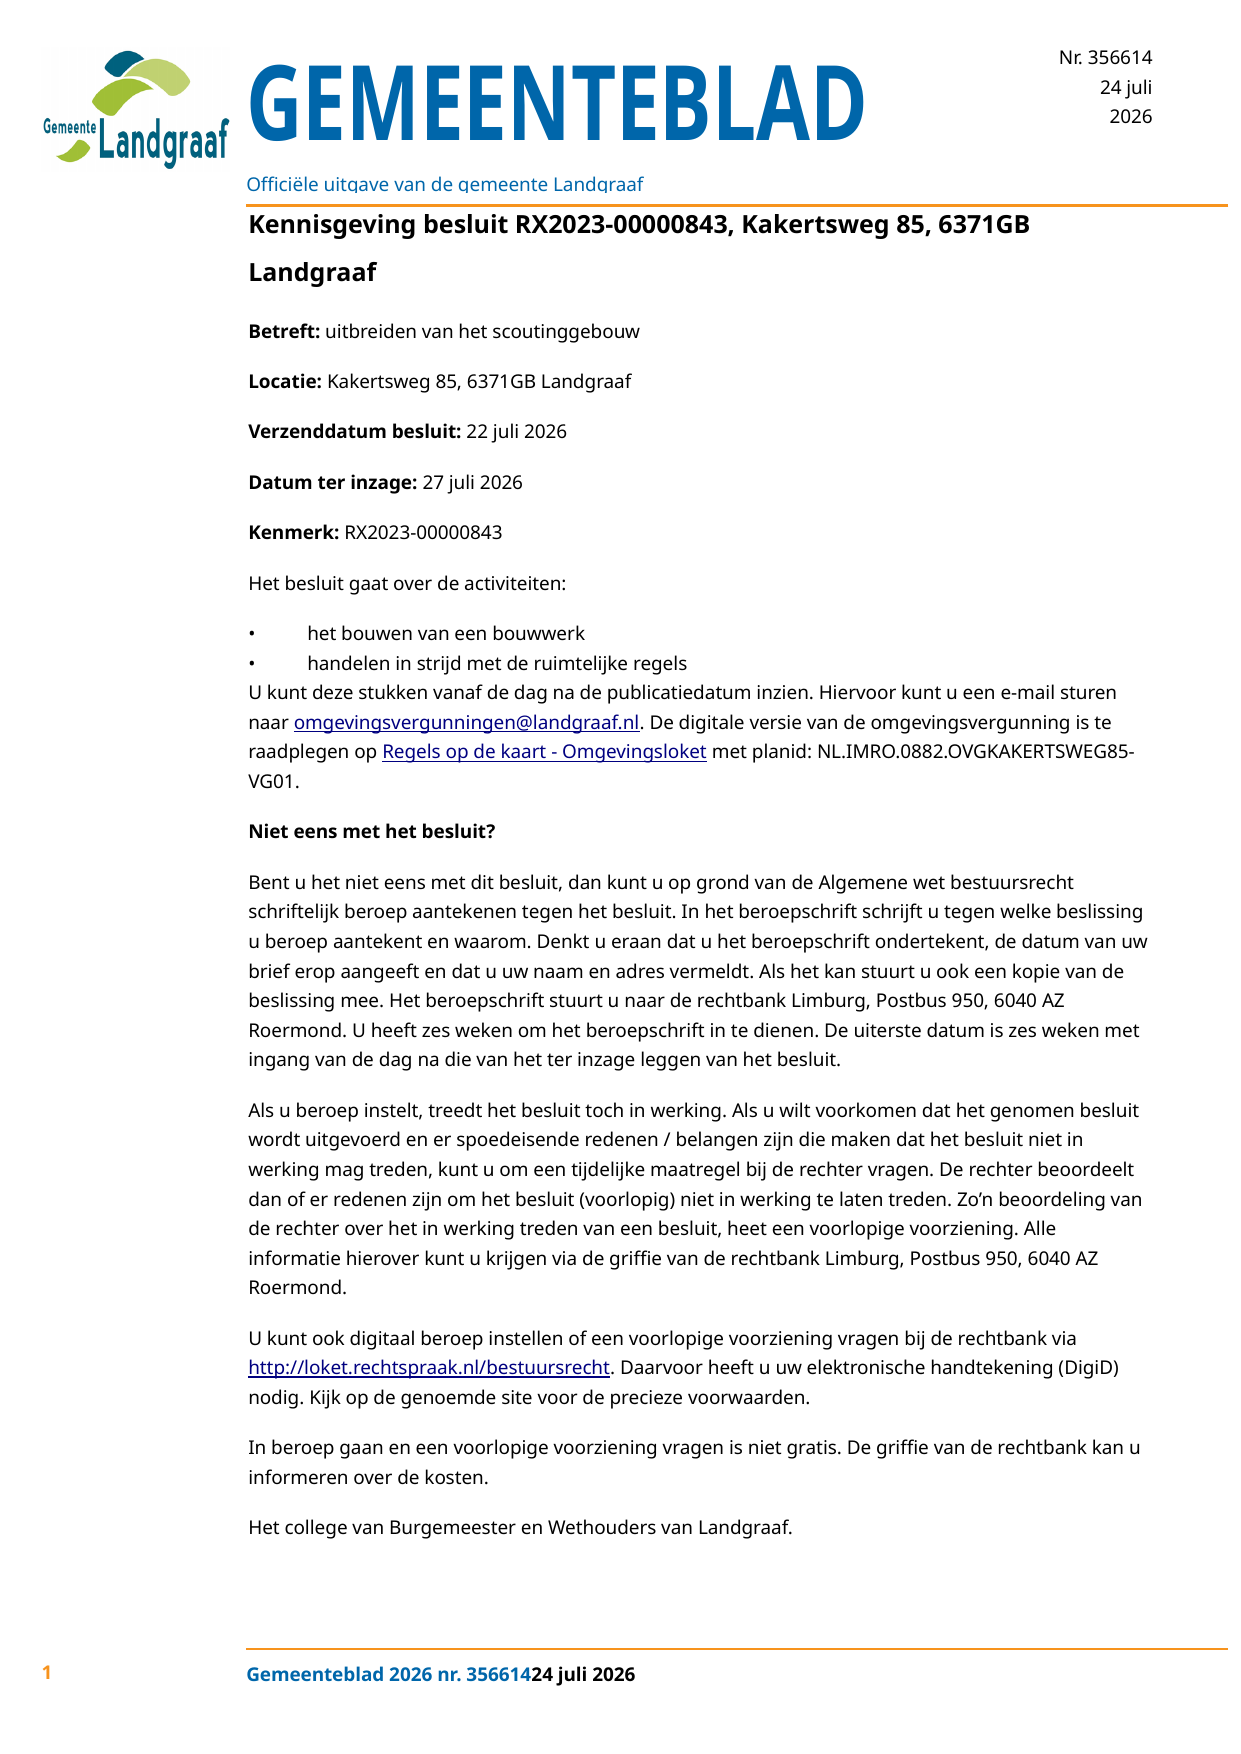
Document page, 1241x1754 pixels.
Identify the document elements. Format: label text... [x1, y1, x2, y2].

text U kunt ook digitaal beroep instellen of een voorlopige voorziening vragen bij de rechtbank via http://loket.rechtspraak.nl/bestuursrecht. Daarvoor heeft u uw elektronische handtekening (DigiD) nodig. Kijk op de genoemde site voor de precieze voorwaarden. [248, 1325, 1152, 1410]
text Het besluit gaat over de activiteiten: [248, 570, 1152, 596]
text Bent u het niet eens met dit besluit, dan kunt u op grond van de Algemene wet bestuursrecht schriftelijk beroep aantekenen tegen het besluit. In het beroepschrift schrijft u tegen welke beslissing u beroep aantekent en waarom. Denkt u eraan dat u het beroepschrift ondertekent, de datum van uw brief erop aangeeft en dat u uw naam en adres vermeldt. Als het kan stuurt u ook een kopie van de beslissing mee. Het beroepschrift stuurt u naar de rechtbank Limburg, Postbus 950, 6040 AZ Roermond. U heeft zes weken om het beroepschrift in te dienen. De uiterste datum is zes weken met ingang van de dag na die van het ter inzage leggen van het besluit. [248, 869, 1152, 1072]
text Verzenddatum besluit: 22 juli 2026 [248, 419, 1152, 444]
list handelen in strijd met de ruimtelijke regels [248, 650, 1152, 676]
picture [41, 47, 231, 172]
text U kunt deze stukken vanaf de dag na de publicatiedatum inzien. Hiervoor kunt u een e-mail sturen naar omgevingsvergunningen@landgraaf.nl. De digitale versie van de omgevingsvergunning is te raadplegen op Regels op de kaart - Omgevingsloket met planid: NL.IMRO.0882.OVGKAKERTSWEG85-VG01. [248, 679, 1152, 794]
text Datum ter inzage: 27 juli 2026 [248, 469, 1152, 495]
text Kenmerk: RX2023-00000843 [248, 519, 1152, 545]
text Niet eens met het besluit? [248, 819, 1152, 844]
text Het college van Burgemeester en Wethouders van Landgraaf. [248, 1514, 1152, 1540]
text Kennisgeving besluit RX2023-00000843, Kakertsweg 85, 6371GB Landgraaf [248, 207, 1152, 288]
text Locatie: Kakertsweg 85, 6371GB Landgraaf [248, 368, 1152, 394]
text Betreft: uitbreiden van het scoutinggebouw [248, 318, 1152, 344]
text In beroep gaan en een voorlopige voorziening vragen is niet gratis. De griffie van de rechtbank kan u informeren over de kosten. [248, 1434, 1152, 1490]
list het bouwen van een bouwwerk [248, 620, 1152, 646]
text Als u beroep instelt, treedt het besluit toch in werking. Als u wilt voorkomen dat het genomen besluit wordt uitgevoerd en er spoedeisende redenen / belangen zijn die maken dat het besluit niet in werking mag treden, kunt u om een tijdelijke maatregel bij de rechter vragen. De rechter beoordeelt dan of er redenen zijn om het besluit (voorlopig) niet in werking te laten treden. Zo’n beoordeling van de rechter over het in werking treden van een besluit, heet een voorlopige voorziening. Alle informatie hierover kunt u krijgen via de griffie van de rechtbank Limburg, Postbus 950, 6040 AZ Roermond. [248, 1097, 1152, 1300]
